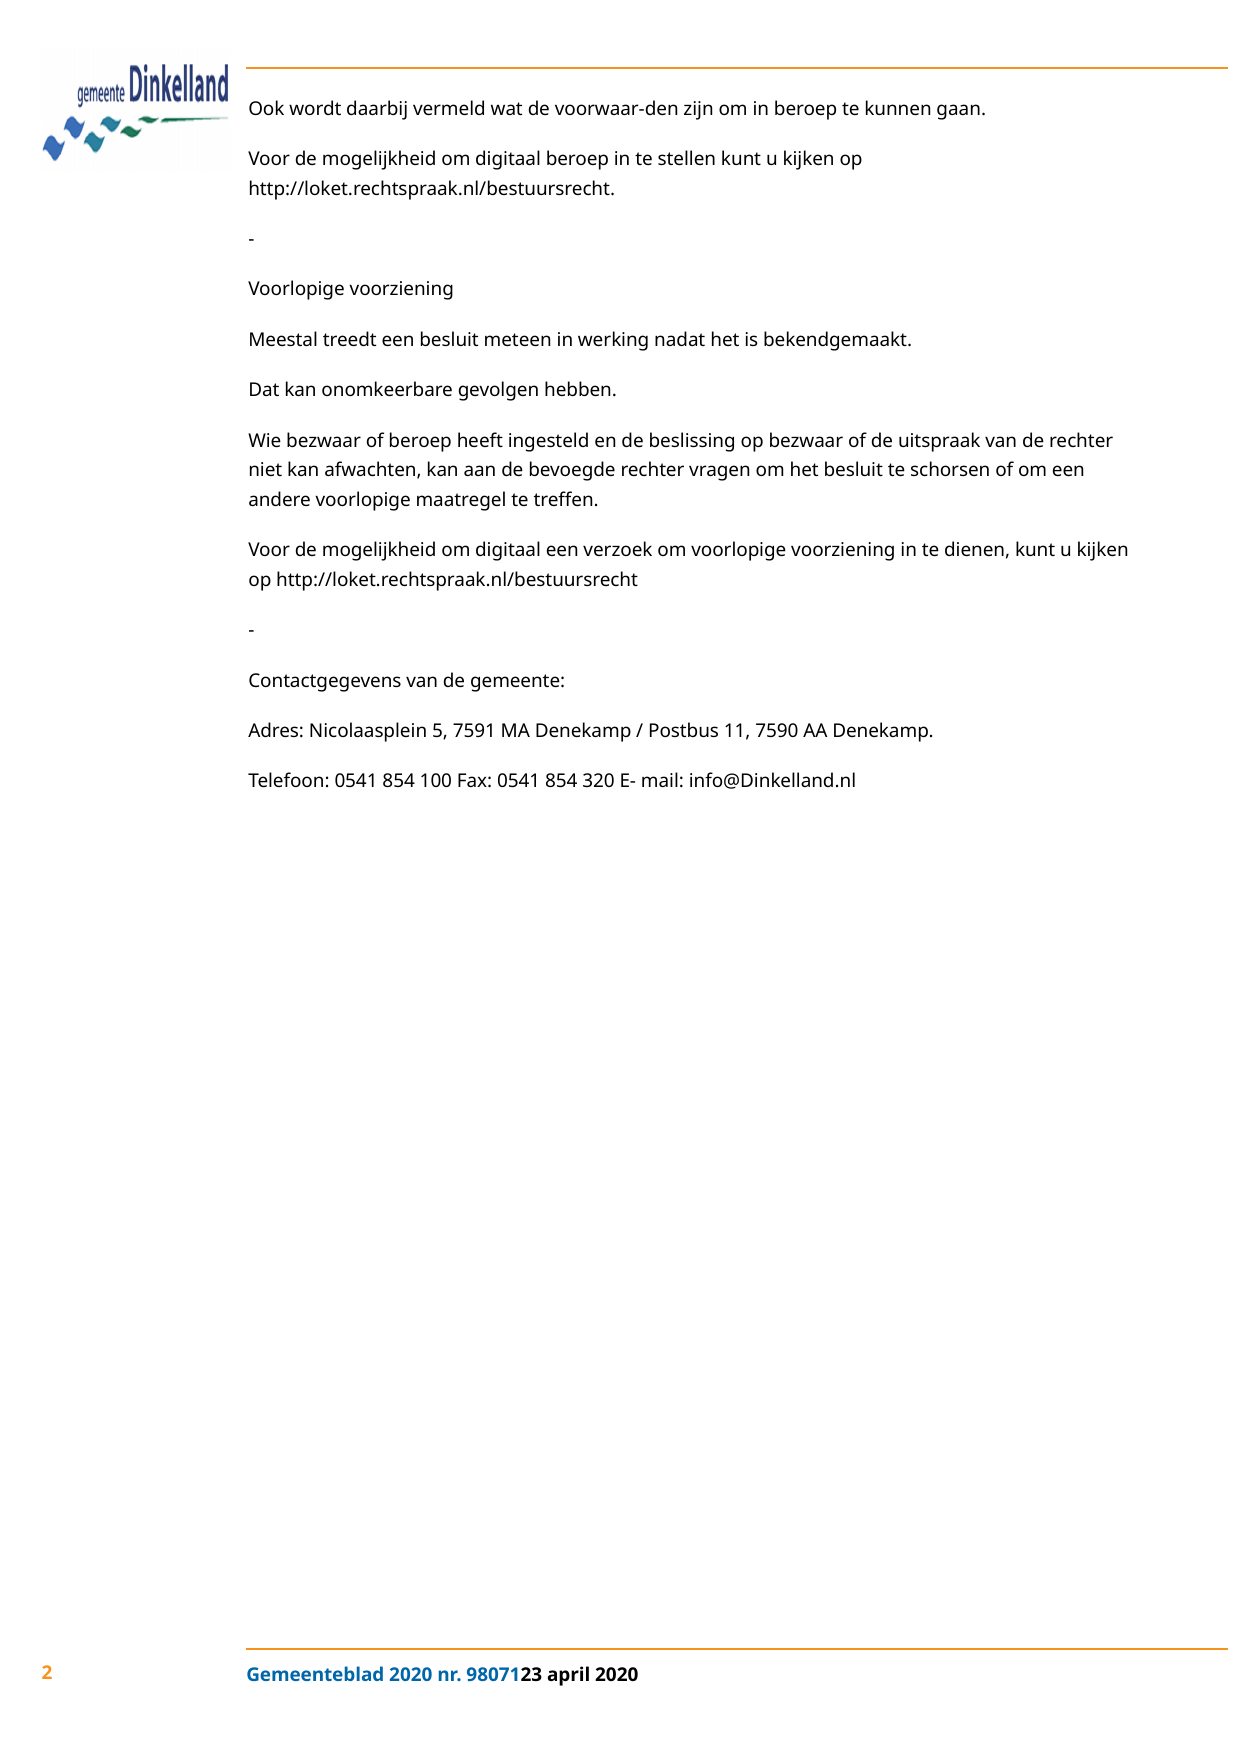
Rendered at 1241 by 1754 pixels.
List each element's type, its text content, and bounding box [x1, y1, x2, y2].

text Voor de mogelijkheid om digitaal een verzoek om voorlopige voorziening in te dienen, kunt u kijken op http://loket.rechtspraak.nl/bestuursrecht [248, 536, 1152, 592]
text Contactgegevens van de gemeente: [248, 667, 1152, 693]
text Wie bezwaar of beroep heeft ingesteld en de beslissing op bezwaar of de uitspraak van de rechter niet kan afwachten, kan aan de bevoegde rechter vragen om het besluit te schorsen of om een andere voorlopige maatregel te treffen. [248, 427, 1152, 512]
picture [41, 47, 231, 172]
text Telefoon: 0541 854 100 Fax: 0541 854 320 E- mail: info@Dinkelland.nl [248, 768, 1152, 793]
text Adres: Nicolaasplein 5, 7591 MA Denekamp / Postbus 11, 7590 AA Denekamp. [248, 717, 1152, 743]
text Ook wordt daarbij vermeld wat de voorwaar-den zijn om in beroep te kunnen gaan. [248, 95, 1152, 121]
text Voorlopige voorziening [248, 276, 1152, 301]
text - [248, 616, 1152, 642]
text Voor de mogelijkheid om digitaal beroep in te stellen kunt u kijken op http://loket.rechtspraak.nl/bestuursrecht. [248, 145, 1152, 201]
text Meestal treedt een besluit meteen in werking nadat het is bekendgemaakt. [248, 326, 1152, 352]
text - [248, 225, 1152, 251]
text Dat kan onomkeerbare gevolgen hebben. [248, 376, 1152, 402]
